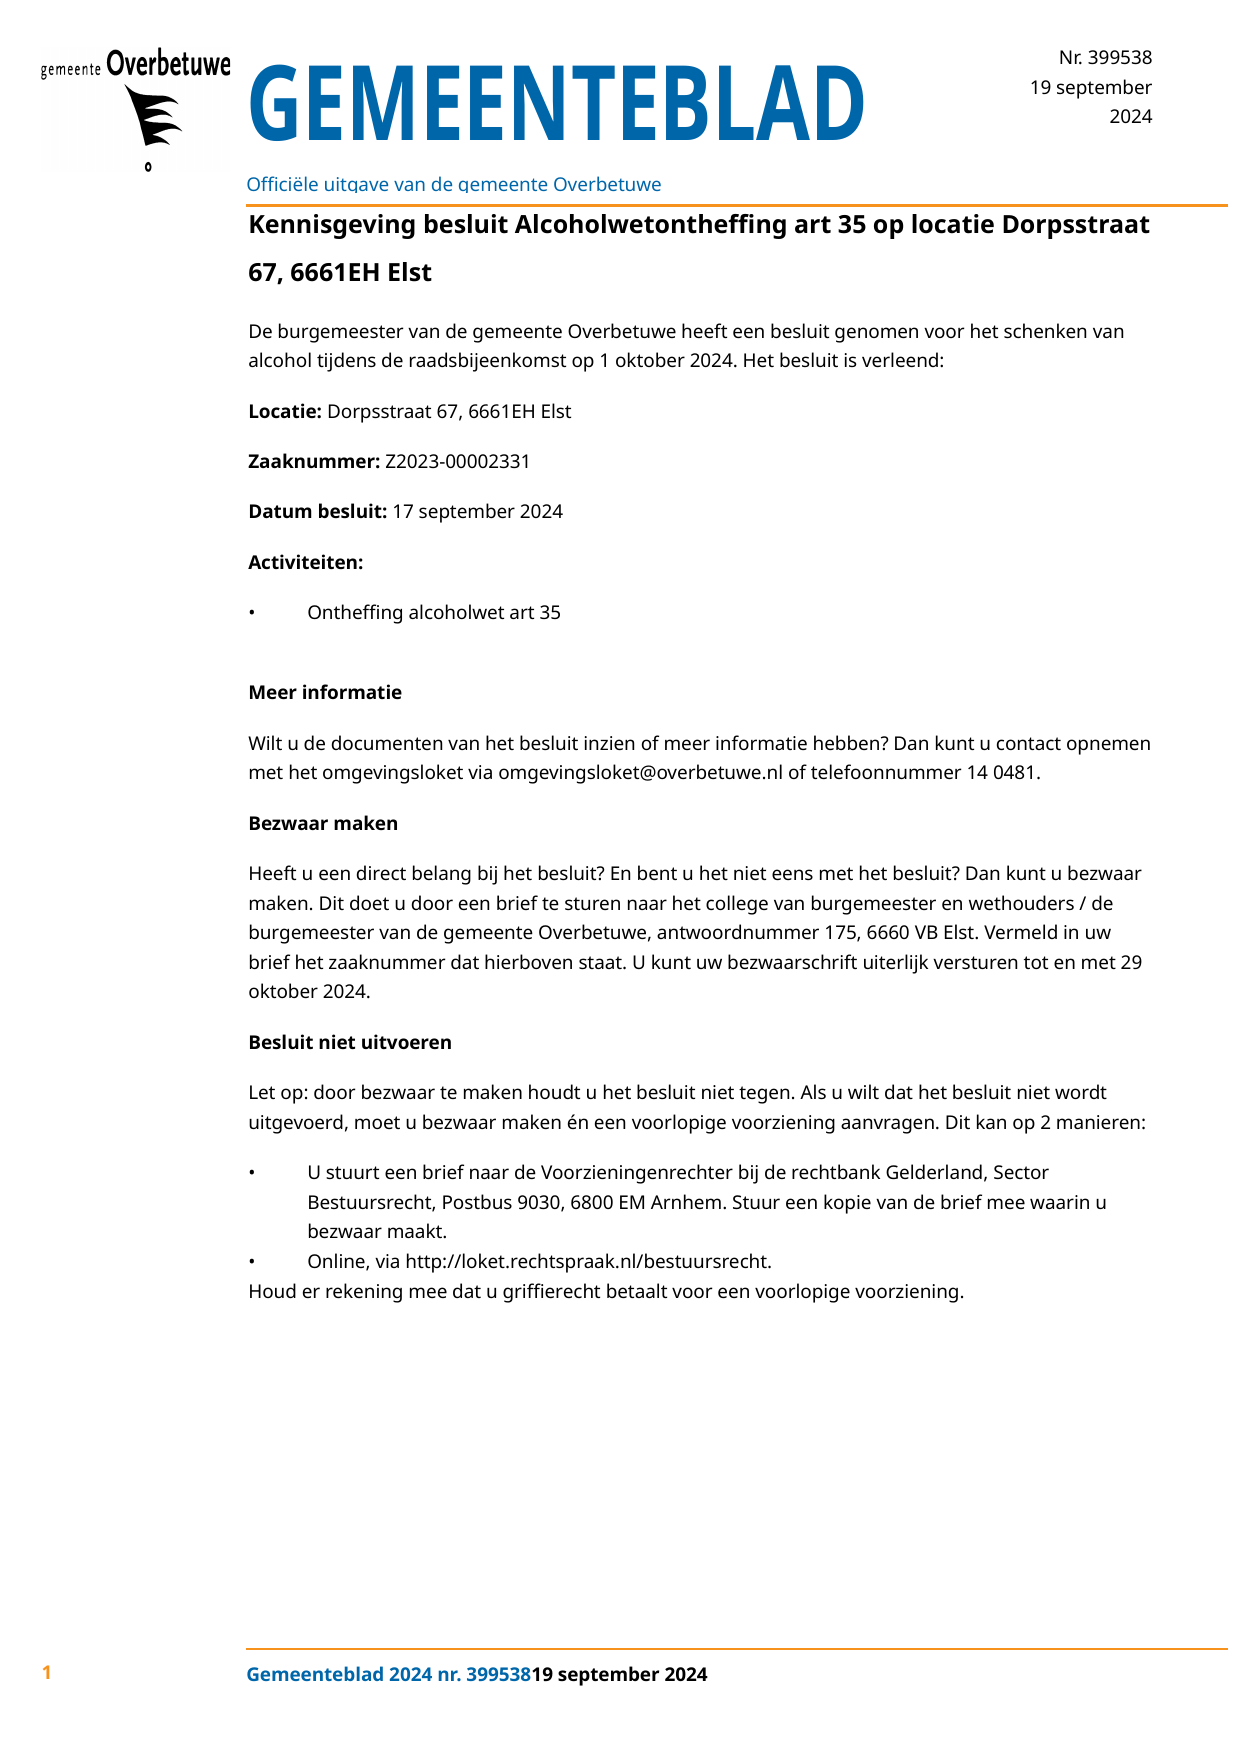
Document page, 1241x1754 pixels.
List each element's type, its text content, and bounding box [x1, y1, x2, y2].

text Bezwaar maken [248, 810, 1152, 836]
text Kennisgeving besluit Alcoholwetontheffing art 35 op locatie Dorpsstraat 67, 6661EH Elst [248, 207, 1152, 288]
list Online, via http://loket.rechtspraak.nl/bestuursrecht. [248, 1248, 1152, 1274]
text Datum besluit: 17 september 2024 [248, 499, 1152, 524]
picture [41, 47, 231, 172]
list Ontheffing alcoholwet art 35 [248, 599, 1152, 625]
text Zaaknummer: Z2023-00002331 [248, 448, 1152, 474]
text Heeft u een direct belang bij het besluit? En bent u het niet eens met het besluit? Dan kunt u bezwaar maken. Dit doet u door een brief te sturen naar het college van burgemeester en wethouders / de burgemeester van de gemeente Overbetuwe, antwoordnummer 175, 6660 VB Elst. Vermeld in uw brief het zaaknummer dat hierboven staat. U kunt uw bezwaarschrift uiterlijk versturen tot en met 29 oktober 2024. [248, 860, 1152, 1004]
text Let op: door bezwaar te maken houdt u het besluit niet tegen. Als u wilt dat het besluit niet wordt uitgevoerd, moet u bezwaar maken én een voorlopige voorziening aanvragen. Dit kan op 2 manieren: [248, 1079, 1152, 1135]
text Locatie: Dorpsstraat 67, 6661EH Elst [248, 398, 1152, 424]
text Besluit niet uitvoeren [248, 1029, 1152, 1055]
text De burgemeester van de gemeente Overbetuwe heeft een besluit genomen voor het schenken van alcohol tijdens de raadsbijeenkomst op 1 oktober 2024. Het besluit is verleend: [248, 318, 1152, 373]
text Activiteiten: [248, 549, 1152, 575]
list U stuurt een brief naar de Voorzieningenrechter bij de rechtbank Gelderland, Sector Bestuursrecht, Postbus 9030, 6800 EM Arnhem. Stuur een kopie van de brief mee waarin u bezwaar maakt. [248, 1159, 1152, 1244]
text Meer informatie [248, 679, 1152, 705]
text Houd er rekening mee dat u griffierecht betaalt voor een voorlopige voorziening. [248, 1278, 1152, 1304]
text Wilt u de documenten van het besluit inzien of meer informatie hebben? Dan kunt u contact opnemen met het omgevingsloket via omgevingsloket@overbetuwe.nl of telefoonnummer 14 0481. [248, 730, 1152, 785]
